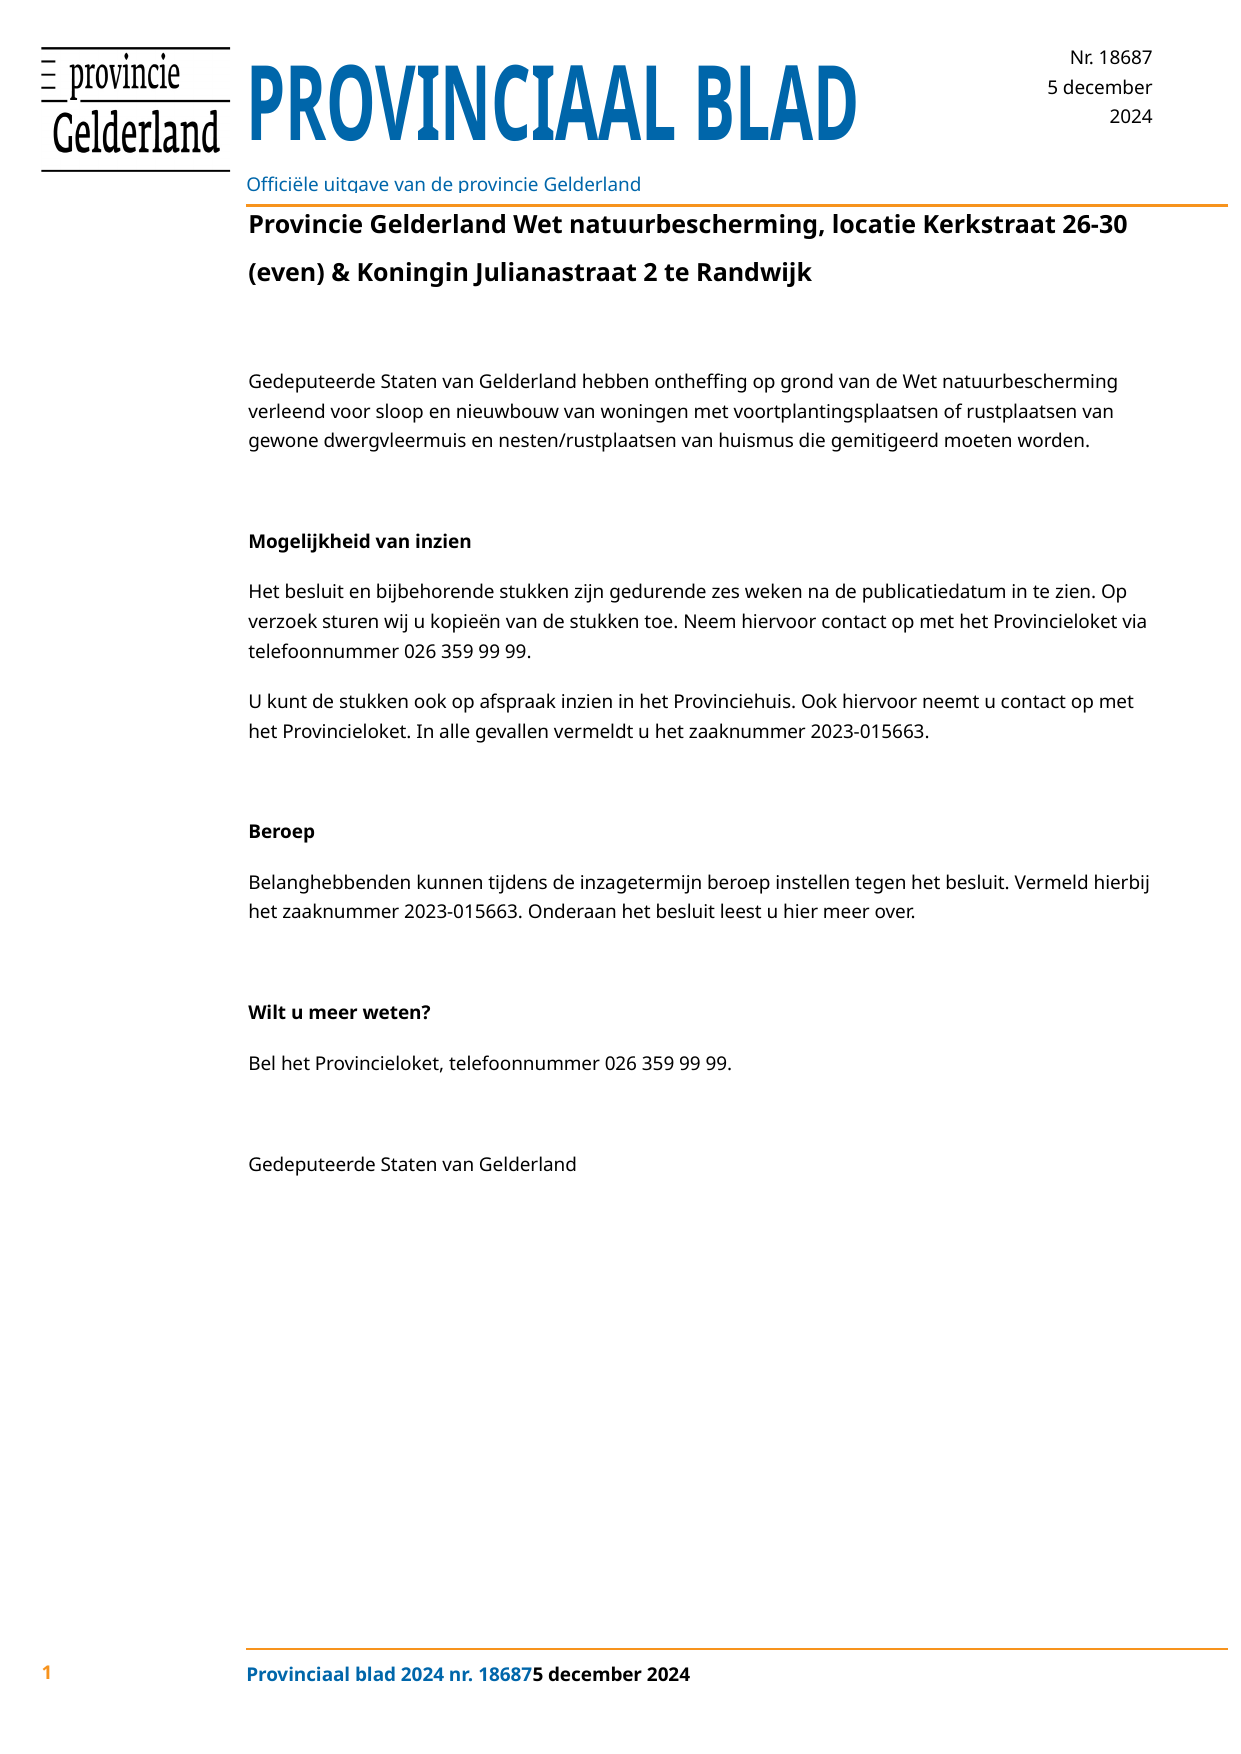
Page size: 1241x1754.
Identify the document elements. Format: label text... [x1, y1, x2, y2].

text Beroep [248, 819, 1152, 844]
text U kunt de stukken ook op afspraak inzien in het Provinciehuis. Ook hiervoor neemt u contact op met het Provincieloket. In alle gevallen vermeldt u het zaaknummer 2023-015663. [248, 688, 1152, 744]
picture [41, 47, 231, 172]
text Het besluit en bijbehorende stukken zijn gedurende zes weken na de publicatiedatum in te zien. Op verzoek sturen wij u kopieën van de stukken toe. Neem hiervoor contact op met het Provincieloket via telefoonnummer 026 359 99 99. [248, 579, 1152, 664]
text Wilt u meer weten? [248, 999, 1152, 1025]
text Bel het Provincieloket, telefoonnummer 026 359 99 99. [248, 1050, 1152, 1076]
text Mogelijkheid van inzien [248, 528, 1152, 554]
text Gedeputeerde Staten van Gelderland hebben ontheffing op grond van de Wet natuurbescherming verleend voor sloop en nieuwbouw van woningen met voortplantingsplaatsen of rustplaatsen van gewone dwergvleermuis en nesten/rustplaatsen van huismus die gemitigeerd moeten worden. [248, 368, 1152, 453]
text Belanghebbenden kunnen tijdens de inzagetermijn beroep instellen tegen het besluit. Vermeld hierbij het zaaknummer 2023-015663. Onderaan het besluit leest u hier meer over. [248, 869, 1152, 924]
text Provincie Gelderland Wet natuurbescherming, locatie Kerkstraat 26-30 (even) & Koningin Julianastraat 2 te Randwijk [248, 207, 1152, 288]
text Gedeputeerde Staten van Gelderland [248, 1151, 1152, 1177]
